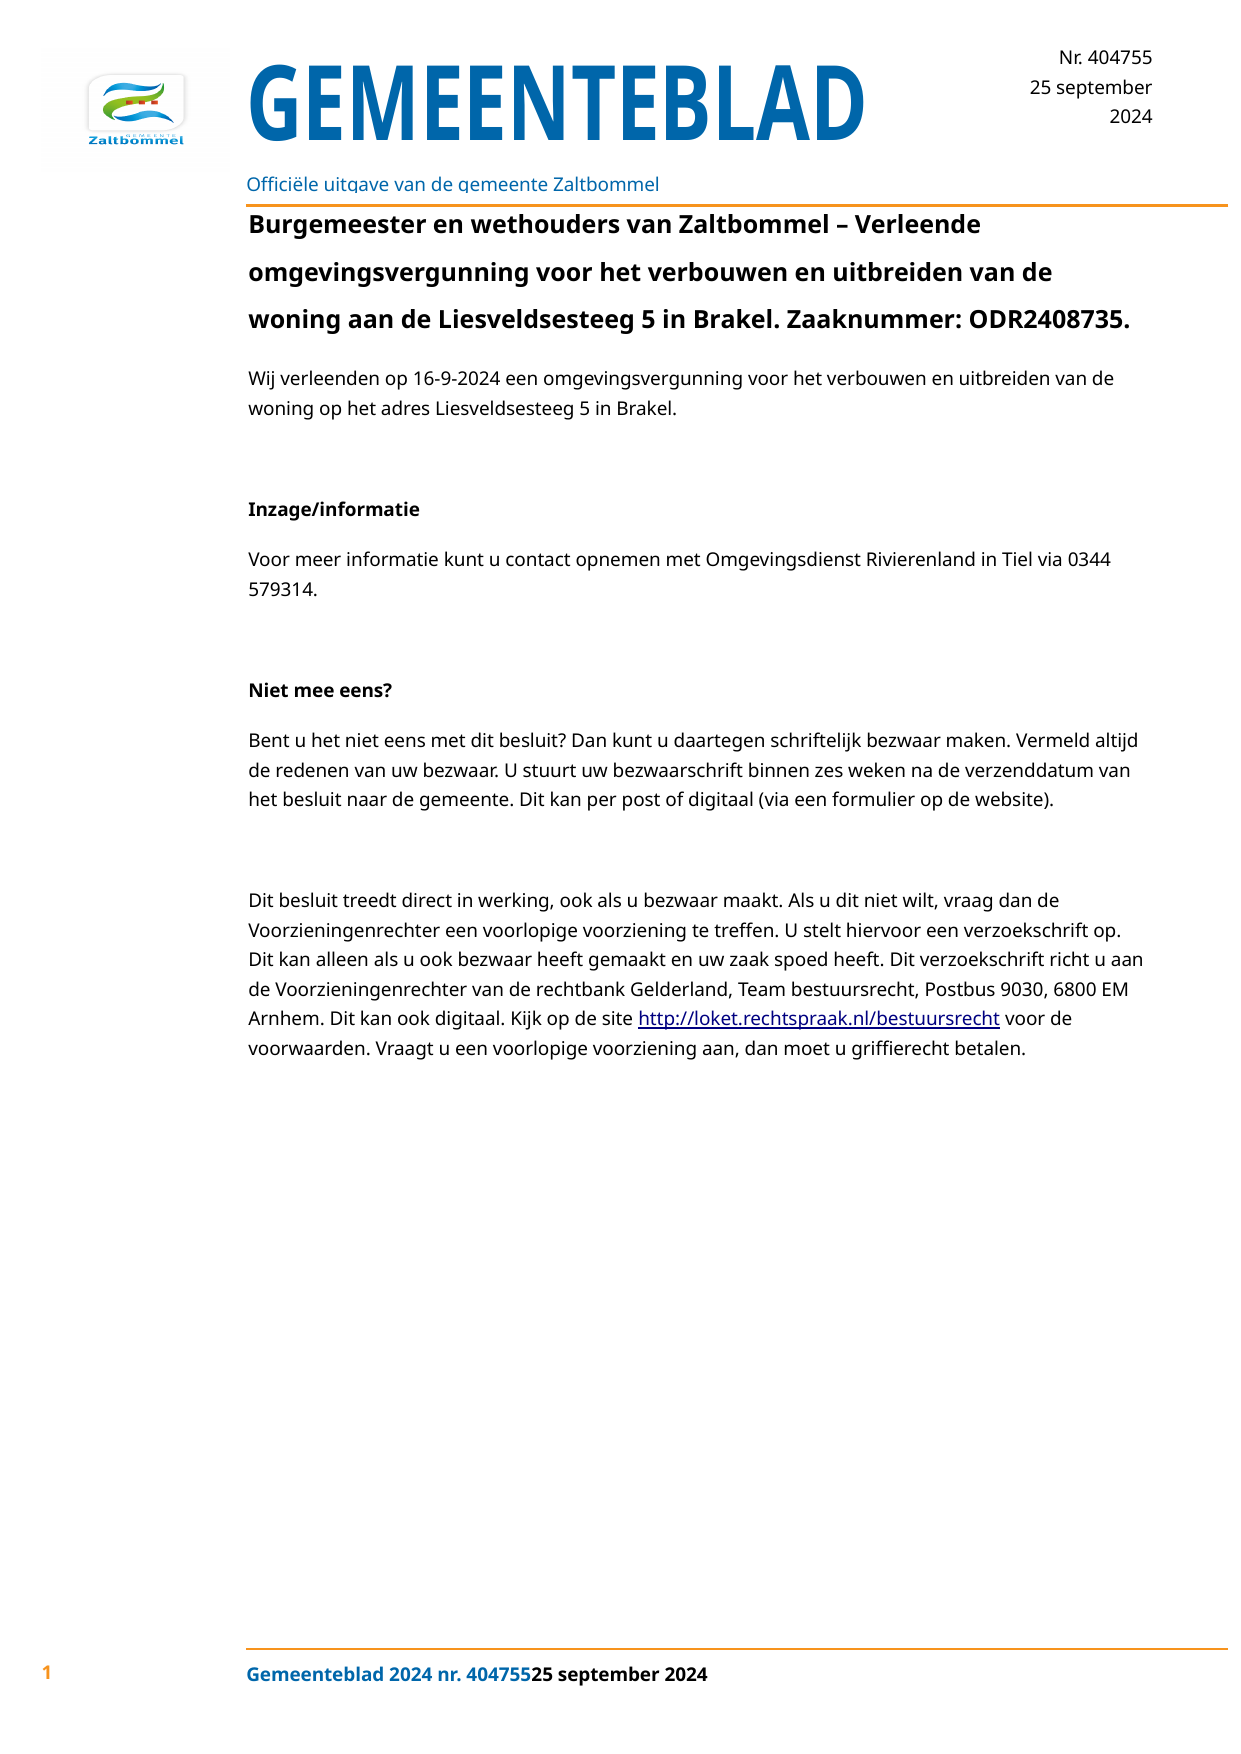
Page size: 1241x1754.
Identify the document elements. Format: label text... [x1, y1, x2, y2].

text Voor meer informatie kunt u contact opnemen met Omgevingsdienst Rivierenland in Tiel via 0344 579314. [248, 546, 1152, 602]
text Wij verleenden op 16-9-2024 een omgevingsvergunning voor het verbouwen en uitbreiden van de woning op het adres Liesveldsesteeg 5 in Brakel. [248, 366, 1152, 421]
text Bent u het niet eens met dit besluit? Dan kunt u daartegen schriftelijk bezwaar maken. Vermeld altijd de redenen van uw bezwaar. U stuurt uw bezwaarschrift binnen zes weken na de verzenddatum van het besluit naar de gemeente. Dit kan per post of digitaal (via een formulier op de website). [248, 727, 1152, 812]
text Burgemeester en wethouders van Zaltbommel – Verleende omgevingsvergunning voor het verbouwen en uitbreiden van de woning aan de Liesveldsesteeg 5 in Brakel. Zaaknummer: ODR2408735. [248, 207, 1152, 336]
text Niet mee eens? [248, 677, 1152, 702]
text Inzage/informatie [248, 496, 1152, 522]
picture [41, 47, 231, 172]
text Dit besluit treedt direct in werking, ook als u bezwaar maakt. Als u dit niet wilt, vraag dan de Voorzieningenrechter een voorlopige voorziening te treffen. U stelt hiervoor een verzoekschrift op. Dit kan alleen als u ook bezwaar heeft gemaakt en uw zaak spoed heeft. Dit verzoekschrift richt u aan de Voorzieningenrechter van de rechtbank Gelderland, Team bestuursrecht, Postbus 9030, 6800 EM Arnhem. Dit kan ook digitaal. Kijk op de site http://loket.rechtspraak.nl/bestuursrecht voor de voorwaarden. Vraagt u een voorlopige voorziening aan, dan moet u griffierecht betalen. [248, 887, 1152, 1061]
